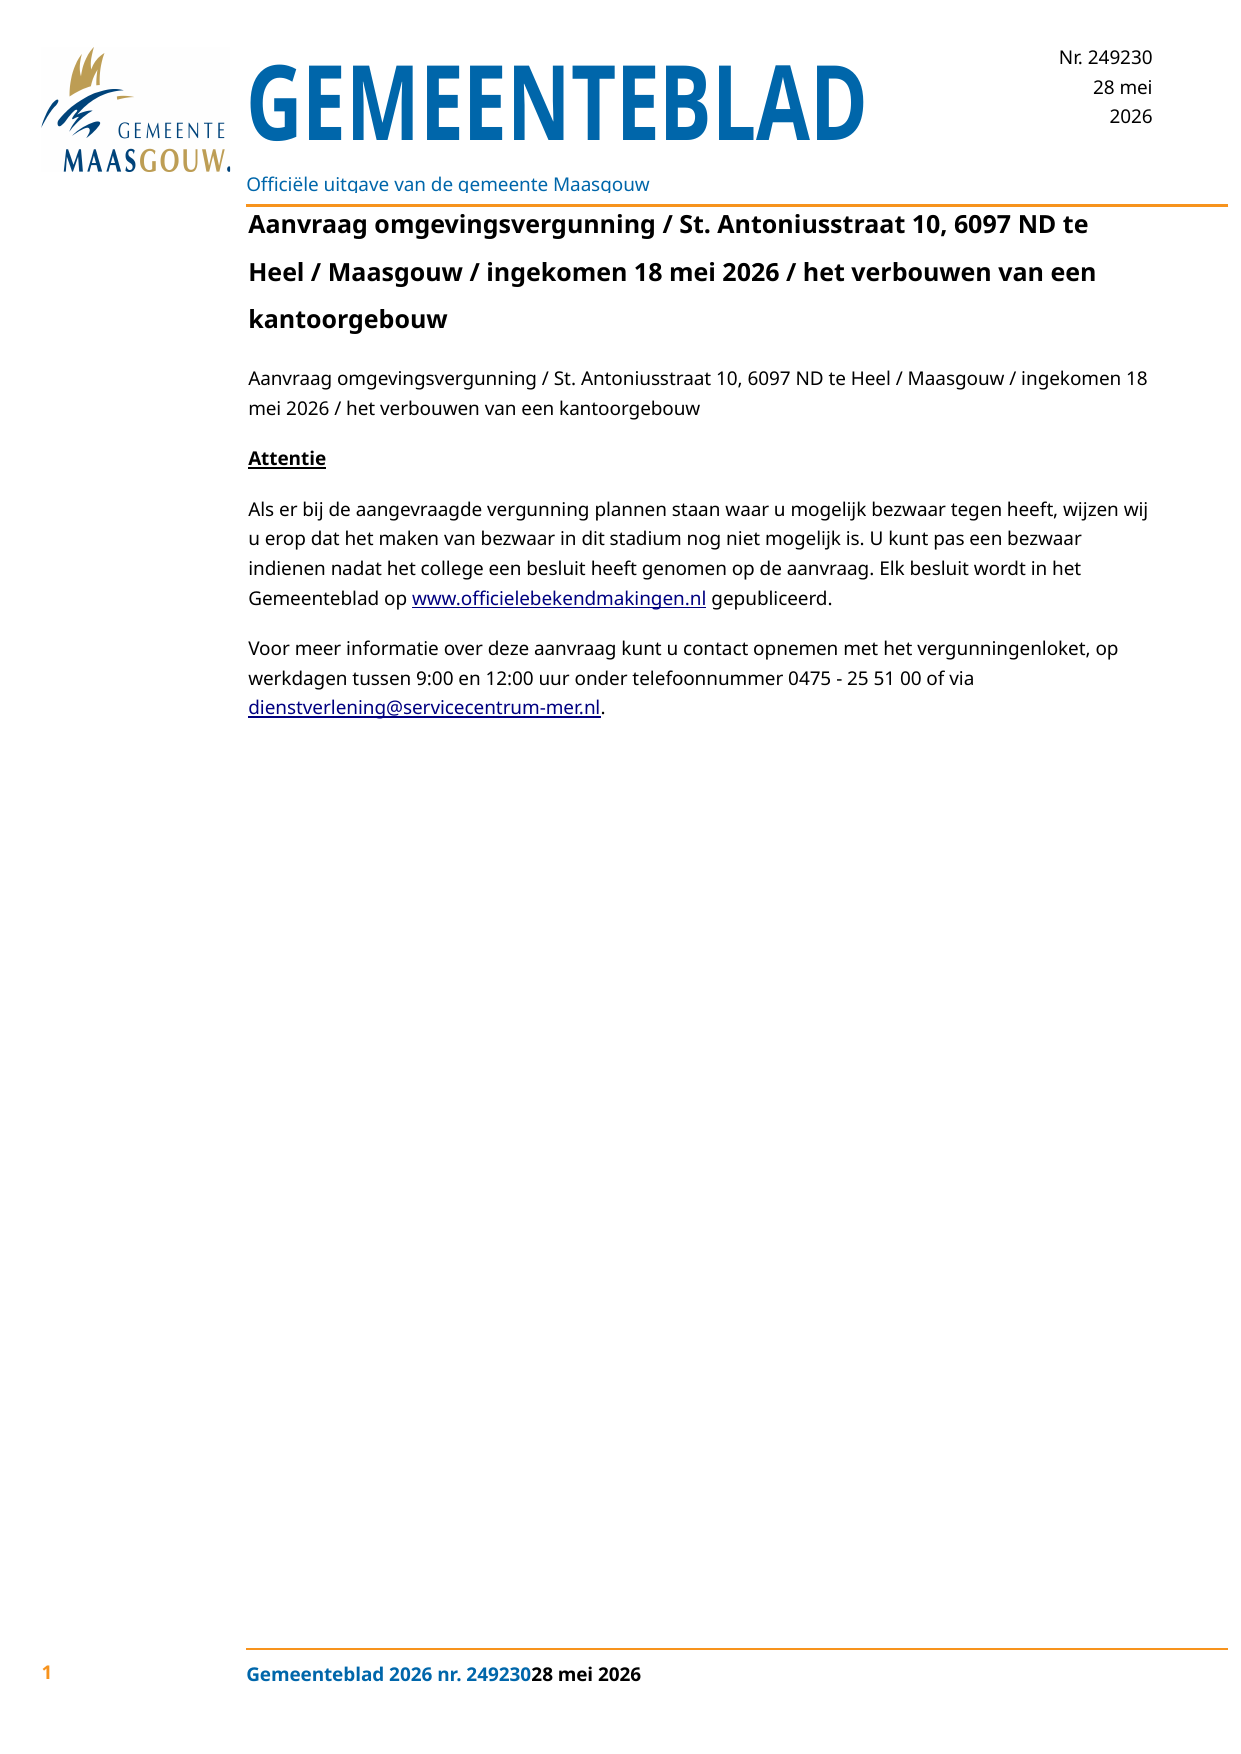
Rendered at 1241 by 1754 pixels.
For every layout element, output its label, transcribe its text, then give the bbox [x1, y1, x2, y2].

text Aanvraag omgevingsvergunning / St. Antoniusstraat 10, 6097 ND te Heel / Maasgouw / ingekomen 18 mei 2026 / het verbouwen van een kantoorgebouw [248, 207, 1152, 336]
text Voor meer informatie over deze aanvraag kunt u contact opnemen met het vergunningenloket, op werkdagen tussen 9:00 en 12:00 uur onder telefoonnummer 0475 - 25 51 00 of via dienstverlening@servicecentrum-mer.nl. [248, 635, 1152, 720]
text Aanvraag omgevingsvergunning / St. Antoniusstraat 10, 6097 ND te Heel / Maasgouw / ingekomen 18 mei 2026 / het verbouwen van een kantoorgebouw [248, 366, 1152, 421]
text Als er bij de aangevraagde vergunning plannen staan waar u mogelijk bezwaar tegen heeft, wijzen wij u erop dat het maken van bezwaar in dit stadium nog niet mogelijk is. U kunt pas een bezwaar indienen nadat het college een besluit heeft genomen op de aanvraag. Elk besluit wordt in het Gemeenteblad op www.officielebekendmakingen.nl gepubliceerd. [248, 496, 1152, 610]
text Attentie [248, 446, 1152, 471]
picture [41, 47, 231, 172]
